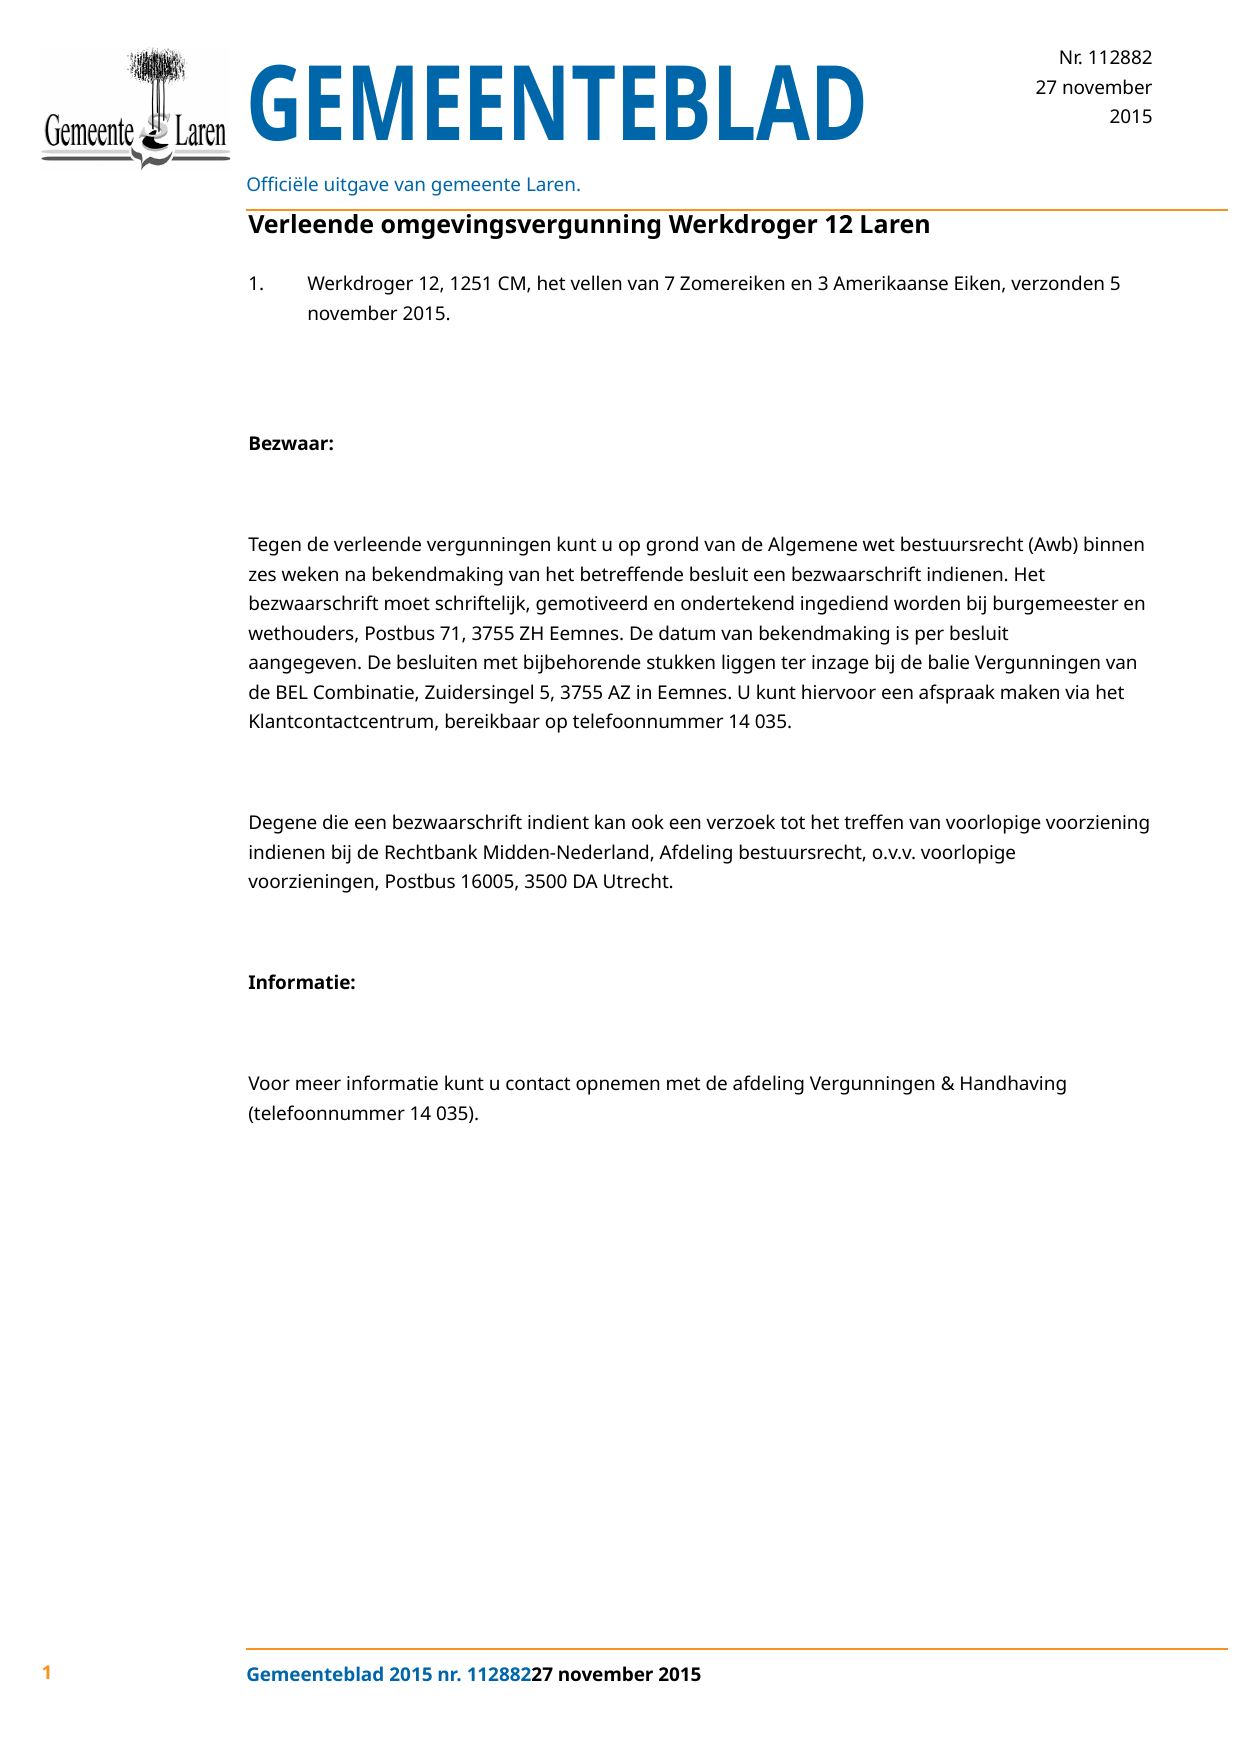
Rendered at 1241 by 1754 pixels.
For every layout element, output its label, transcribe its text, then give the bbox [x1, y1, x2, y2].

text Verleende omgevingsvergunning Werkdroger 12 Laren [248, 211, 1152, 241]
text Tegen de verleende vergunningen kunt u op grond van de Algemene wet bestuursrecht (Awb) binnen zes weken na bekendmaking van het betreffende besluit een bezwaarschrift indienen. Het bezwaarschrift moet schriftelijk, gemotiveerd en ondertekend ingediend worden bij burgemeester en wethouders, Postbus 71, 3755 ZH Eemnes. De datum van bekendmaking is per besluit aangegeven. De besluiten met bijbehorende stukken liggen ter inzage bij de balie Vergunningen van de BEL Combinatie, Zuidersingel 5, 3755 AZ in Eemnes. U kunt hiervoor een afspraak maken via het Klantcontactcentrum, bereikbaar op telefoonnummer 14 035. [248, 531, 1152, 734]
text Bezwaar: [248, 430, 1152, 456]
picture [41, 47, 231, 172]
list Werkdroger 12, 1251 CM, het vellen van 7 Zomereiken en 3 Amerikaanse Eiken, verzonden 5 november 2015. [248, 270, 1152, 326]
text Voor meer informatie kunt u contact opnemen met de afdeling Vergunningen & Handhaving (telefoonnummer 14 035). [248, 1070, 1152, 1126]
text Degene die een bezwaarschrift indient kan ook een verzoek tot het treffen van voorlopige voorziening indienen bij de Rechtbank Midden-Nederland, Afdeling bestuursrecht, o.v.v. voorlopige voorzieningen, Postbus 16005, 3500 DA Utrecht. [248, 809, 1152, 894]
text Informatie: [248, 969, 1152, 995]
